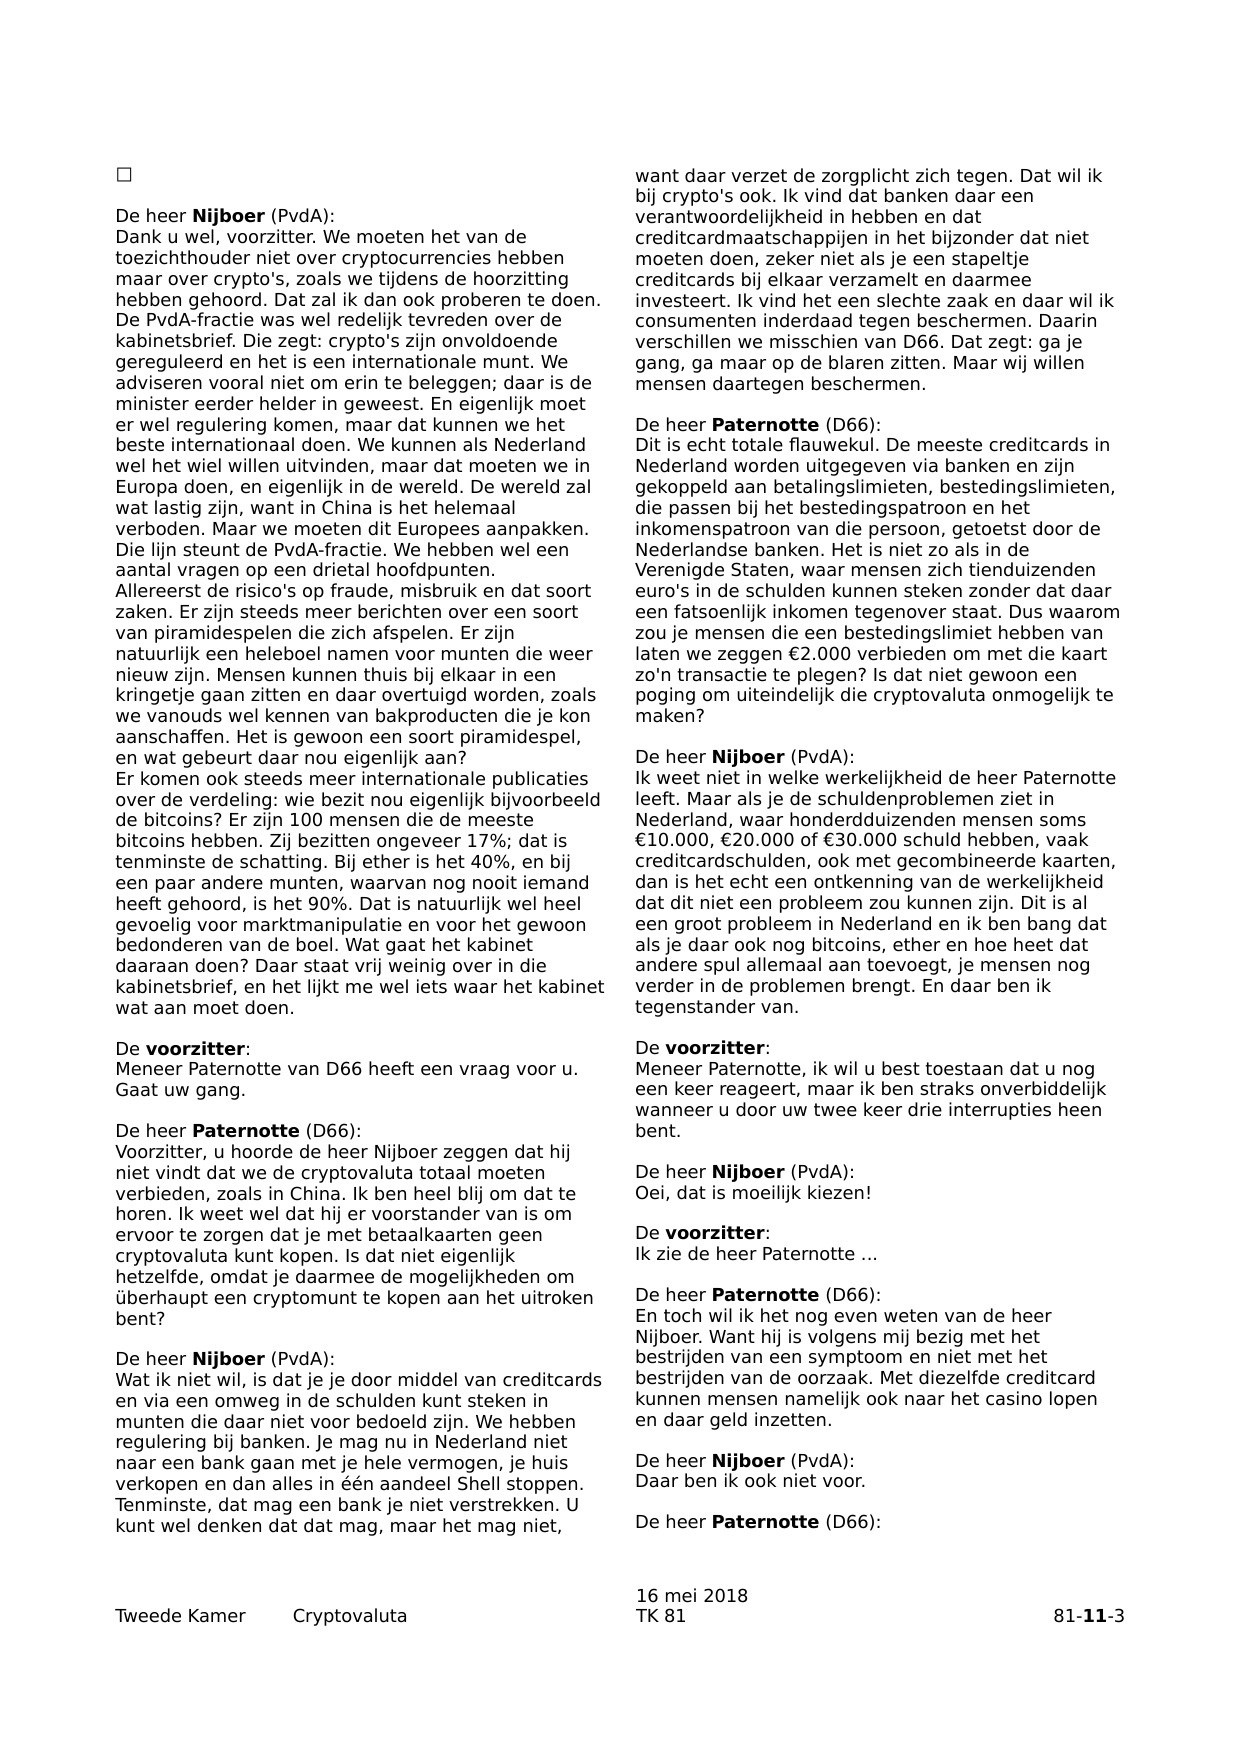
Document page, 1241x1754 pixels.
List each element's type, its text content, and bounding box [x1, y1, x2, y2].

text De heer Nijboer (PvdA): [635, 747, 1125, 768]
text De heer Paternotte (D66): [635, 1285, 1125, 1306]
text ⬜ [115, 165, 605, 186]
text Ik zie de heer Paternotte ... [635, 1244, 1125, 1265]
text Oei, dat is moeilijk kiezen! [635, 1182, 1125, 1203]
text De voorzitter: [635, 1038, 1125, 1058]
text want daar verzet de zorgplicht zich tegen. Dat wil ik bij crypto's ook. Ik vind dat banken daar een verantwoordelijkheid in hebben en dat creditcardmaatschappijen in het bijzonder dat niet moeten doen, zeker niet als je een stapeltje creditcards bij elkaar verzamelt en daarmee investeert. Ik vind het een slechte zaak en daar wil ik consumenten inderdaad tegen beschermen. Daarin verschillen we misschien van D66. Dat zegt: ga je gang, ga maar op de blaren zitten. Maar wij willen mensen daartegen beschermen. [635, 165, 1125, 394]
text Er komen ook steeds meer internationale publicaties over de verdeling: wie bezit nou eigenlijk bijvoorbeeld de bitcoins? Er zijn 100 mensen die de meeste bitcoins hebben. Zij bezitten ongeveer 17%; dat is tenminste de schatting. Bij ether is het 40%, en bij een paar andere munten, waarvan nog nooit iemand heeft gehoord, is het 90%. Dat is natuurlijk wel heel gevoelig voor marktmanipulatie en voor het gewoon bedonderen van de boel. Wat gaat het kabinet daaraan doen? Daar staat vrij weinig over in die kabinetsbrief, en het lijkt me wel iets waar het kabinet wat aan moet doen. [115, 768, 605, 1018]
text De heer Paternotte (D66): [635, 414, 1125, 435]
text Daar ben ik ook niet voor. [635, 1471, 1125, 1492]
text Dank u wel, voorzitter. We moeten het van de toezichthouder niet over cryptocurrencies hebben maar over crypto's, zoals we tijdens de hoorzitting hebben gehoord. Dat zal ik dan ook proberen te doen. [115, 227, 605, 310]
text De heer Nijboer (PvdA): [635, 1162, 1125, 1182]
text De PvdA-fractie was wel redelijk tevreden over de kabinetsbrief. Die zegt: crypto's zijn onvoldoende gereguleerd en het is een internationale munt. We adviseren vooral niet om erin te beleggen; daar is de minister eerder helder in geweest. En eigenlijk moet er wel regulering komen, maar dat kunnen we het beste internationaal doen. We kunnen als Nederland wel het wiel willen uitvinden, maar dat moeten we in Europa doen, en eigenlijk in de wereld. De wereld zal wat lastig zijn, want in China is het helemaal verboden. Maar we moeten dit Europees aanpakken. Die lijn steunt de PvdA-fractie. We hebben wel een aantal vragen op een drietal hoofdpunten. [115, 310, 605, 581]
text En toch wil ik het nog even weten van de heer Nijboer. Want hij is volgens mij bezig met het bestrijden van een symptoom en niet met het bestrijden van de oorzaak. Met diezelfde creditcard kunnen mensen namelijk ook naar het casino lopen en daar geld inzetten. [635, 1306, 1125, 1431]
text Ik weet niet in welke werkelijkheid de heer Paternotte leeft. Maar als je de schuldenproblemen ziet in Nederland, waar honderdduizenden mensen soms €10.000, €20.000 of €30.000 schuld hebben, vaak creditcardschulden, ook met gecombineerde kaarten, dan is het echt een ontkenning van de werkelijkheid dat dit niet een probleem zou kunnen zijn. Dit is al een groot probleem in Nederland en ik ben bang dat als je daar ook nog bitcoins, ether en hoe heet dat andere spul allemaal aan toevoegt, je mensen nog verder in de problemen brengt. En daar ben ik tegenstander van. [635, 768, 1125, 1018]
text Meneer Paternotte van D66 heeft een vraag voor u. Gaat uw gang. [115, 1059, 605, 1101]
text De heer Nijboer (PvdA): [115, 206, 605, 227]
text De heer Paternotte (D66): [115, 1121, 605, 1142]
text Dit is echt totale flauwekul. De meeste creditcards in Nederland worden uitgegeven via banken en zijn gekoppeld aan betalingslimieten, bestedingslimieten, die passen bij het bestedingspatroon en het inkomenspatroon van die persoon, getoetst door de Nederlandse banken. Het is niet zo als in de Verenigde Staten, waar mensen zich tienduizenden euro's in de schulden kunnen steken zonder dat daar een fatsoenlijk inkomen tegenover staat. Dus waarom zou je mensen die een bestedingslimiet hebben van laten we zeggen €2.000 verbieden om met die kaart zo'n transactie te plegen? Is dat niet gewoon een poging om uiteindelijk die cryptovaluta onmogelijk te maken? [635, 435, 1125, 727]
text Allereerst de risico's op fraude, misbruik en dat soort zaken. Er zijn steeds meer berichten over een soort van piramidespelen die zich afspelen. Er zijn natuurlijk een heleboel namen voor munten die weer nieuw zijn. Mensen kunnen thuis bij elkaar in een kringetje gaan zitten en daar overtuigd worden, zoals we vanouds wel kennen van bakproducten die je kon aanschaffen. Het is gewoon een soort piramidespel, en wat gebeurt daar nou eigenlijk aan? [115, 581, 605, 768]
text De heer Paternotte (D66): [635, 1512, 1125, 1533]
text De heer Nijboer (PvdA): [115, 1349, 605, 1370]
text De voorzitter: [635, 1223, 1125, 1244]
text De heer Nijboer (PvdA): [635, 1451, 1125, 1471]
text De voorzitter: [115, 1038, 605, 1059]
text Wat ik niet wil, is dat je je door middel van creditcards en via een omweg in de schulden kunt steken in munten die daar niet voor bedoeld zijn. We hebben regulering bij banken. Je mag nu in Nederland niet naar een bank gaan met je hele vermogen, je huis verkopen en dan alles in één aandeel Shell stoppen. Tenminste, dat mag een bank je niet verstrekken. U kunt wel denken dat dat mag, maar het mag niet, [115, 1370, 605, 1536]
text Voorzitter, u hoorde de heer Nijboer zeggen dat hij niet vindt dat we de cryptovaluta totaal moeten verbieden, zoals in China. Ik ben heel blij om dat te horen. Ik weet wel dat hij er voorstander van is om ervoor te zorgen dat je met betaalkaarten geen cryptovaluta kunt kopen. Is dat niet eigenlijk hetzelfde, omdat je daarmee de mogelijkheden om überhaupt een cryptomunt te kopen aan het uitroken bent? [115, 1142, 605, 1329]
text Meneer Paternotte, ik wil u best toestaan dat u nog een keer reageert, maar ik ben straks onverbiddelijk wanneer u door uw twee keer drie interrupties heen bent. [635, 1058, 1125, 1142]
